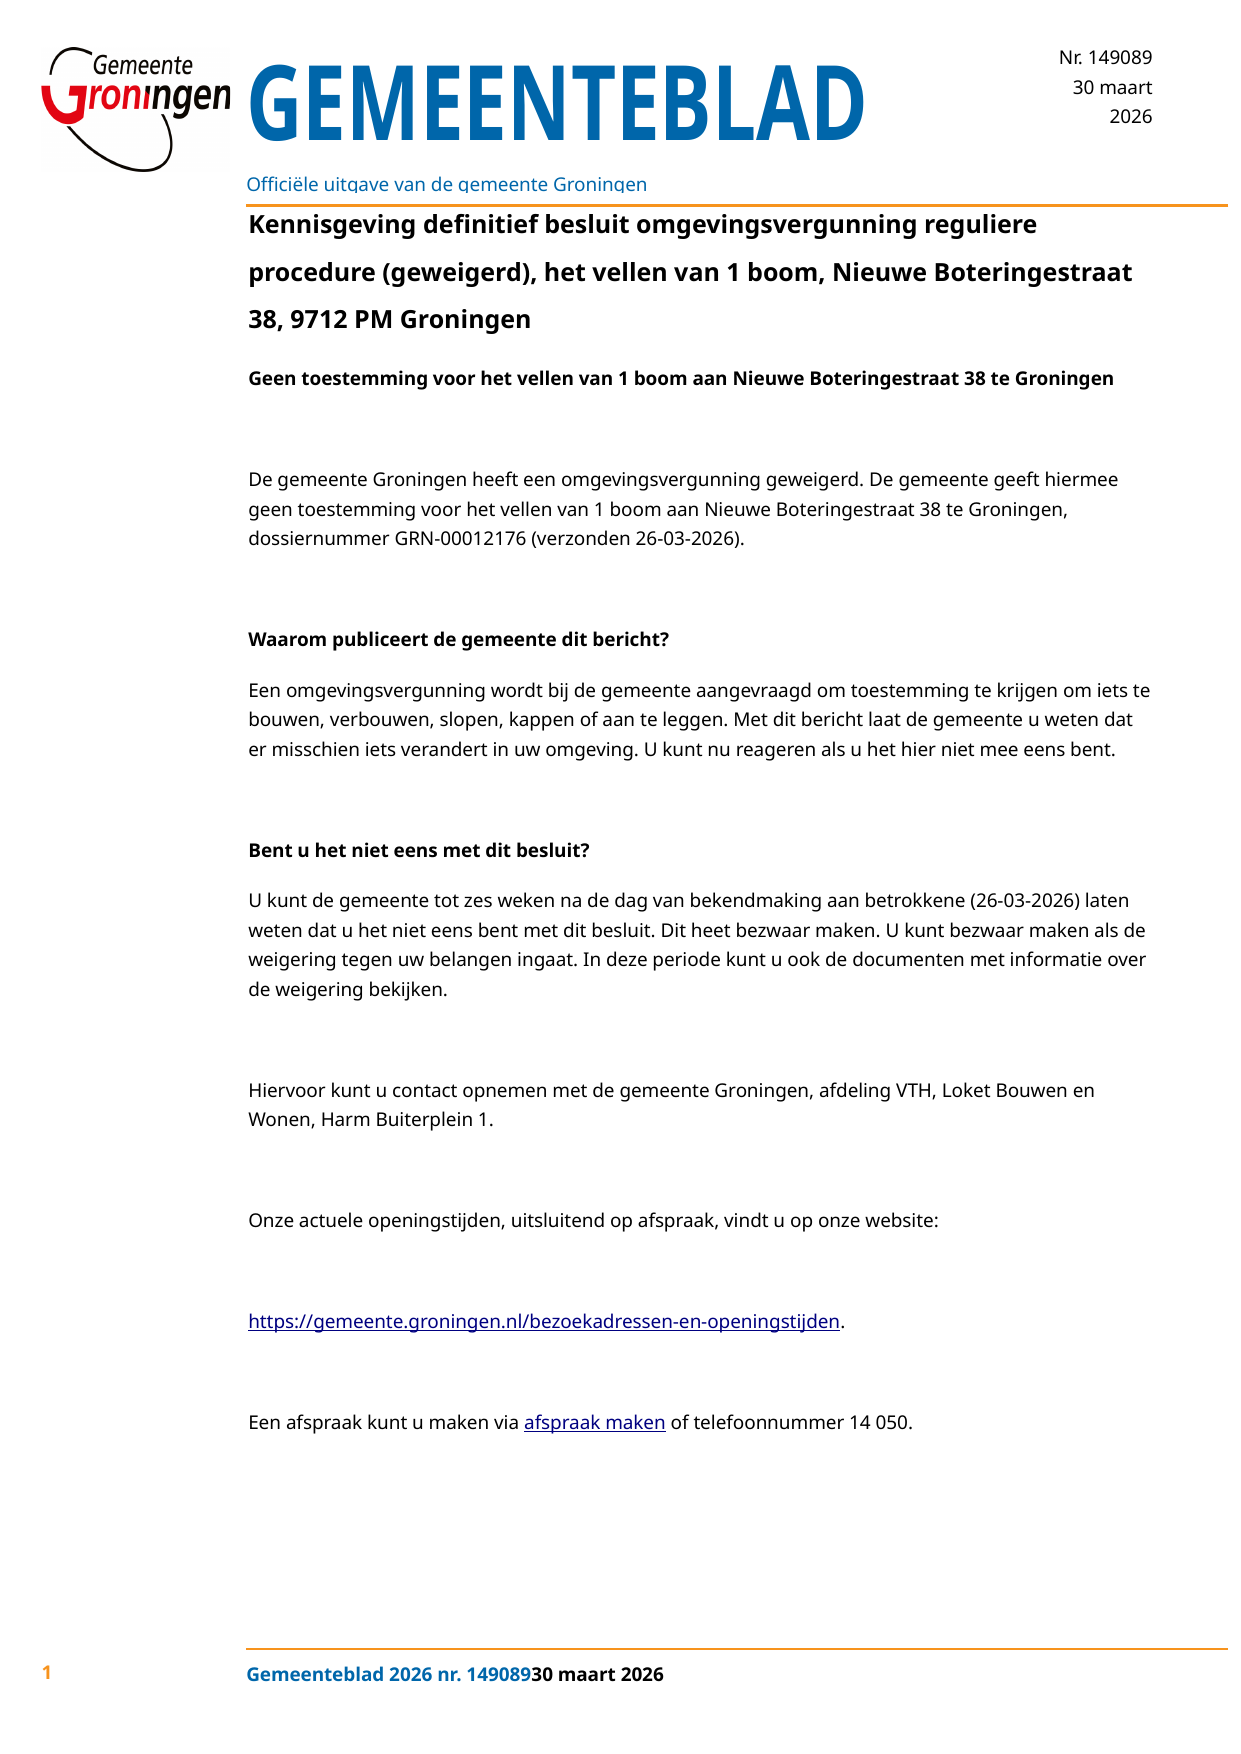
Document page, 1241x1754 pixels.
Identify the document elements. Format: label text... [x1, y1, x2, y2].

picture [41, 47, 231, 172]
text Een omgevingsvergunning wordt bij de gemeente aangevraagd om toestemming te krijgen om iets te bouwen, verbouwen, slopen, kappen of aan te leggen. Met dit bericht laat de gemeente u weten dat er misschien iets verandert in uw omgeving. U kunt nu reageren als u het hier niet mee eens bent. [248, 677, 1152, 762]
text Een afspraak kunt u maken via afspraak maken of telefoonnummer 14 050. [248, 1409, 1152, 1434]
text U kunt de gemeente tot zes weken na de dag van bekendmaking aan betrokkene (26-03-2026) laten weten dat u het niet eens bent met dit besluit. Dit heet bezwaar maken. U kunt bezwaar maken als de weigering tegen uw belangen ingaat. In deze periode kunt u ook de documenten met informatie over de weigering bekijken. [248, 887, 1152, 1002]
text Waarom publiceert de gemeente dit bericht? [248, 626, 1152, 652]
text https://gemeente.groningen.nl/bezoekadressen-en-openingstijden. [248, 1308, 1152, 1334]
text Kennisgeving definitief besluit omgevingsvergunning reguliere procedure (geweigerd), het vellen van 1 boom, Nieuwe Boteringestraat 38, 9712 PM Groningen [248, 207, 1152, 336]
text De gemeente Groningen heeft een omgevingsvergunning geweigerd. De gemeente geeft hiermee geen toestemming voor het vellen van 1 boom aan Nieuwe Boteringestraat 38 te Groningen, dossiernummer GRN-00012176 (verzonden 26-03-2026). [248, 466, 1152, 551]
text Onze actuele openingstijden, uitsluitend op afspraak, vindt u op onze website: [248, 1207, 1152, 1233]
text Geen toestemming voor het vellen van 1 boom aan Nieuwe Boteringestraat 38 te Groningen [248, 366, 1152, 391]
text Bent u het niet eens met dit besluit? [248, 837, 1152, 862]
text Hiervoor kunt u contact opnemen met de gemeente Groningen, afdeling VTH, Loket Bouwen en Wonen, Harm Buiterplein 1. [248, 1077, 1152, 1132]
